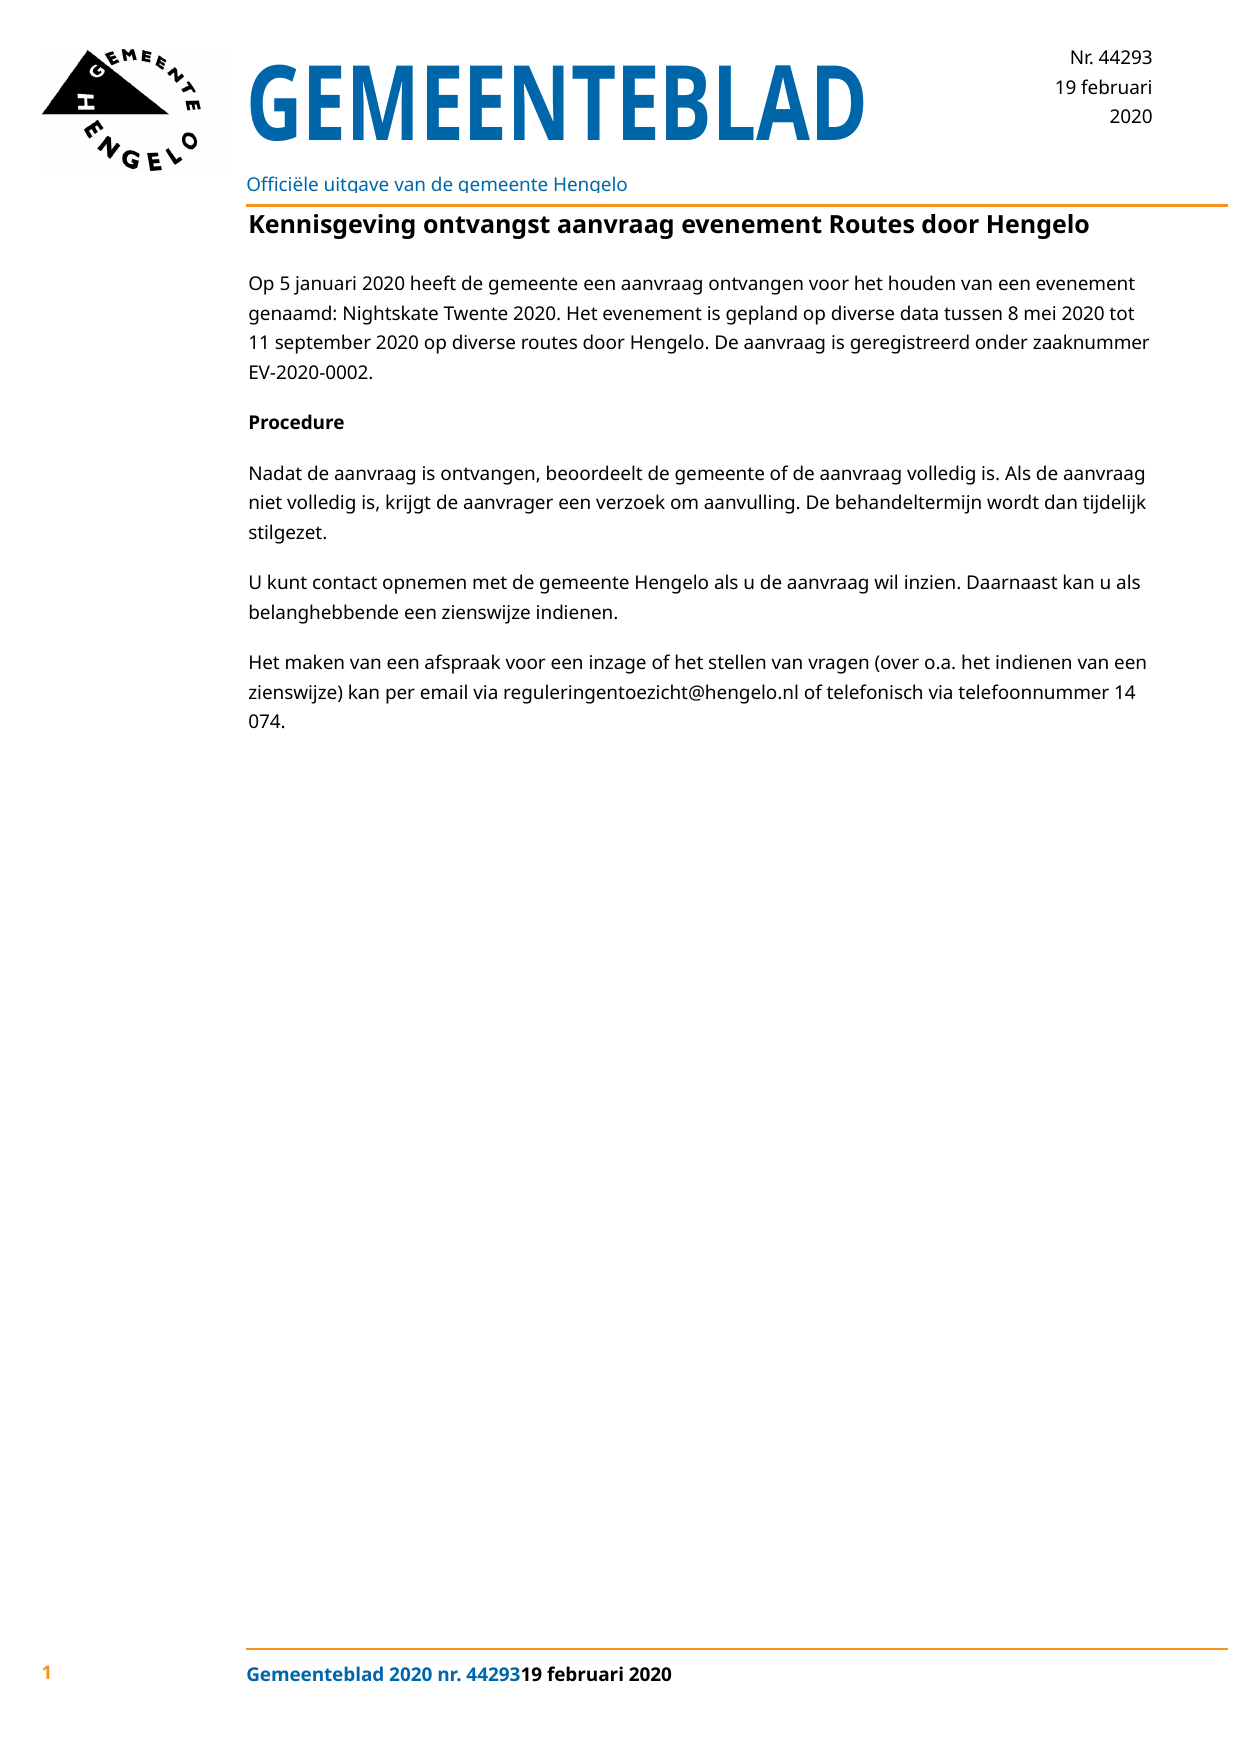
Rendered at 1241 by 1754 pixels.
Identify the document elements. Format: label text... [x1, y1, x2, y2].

text Op 5 januari 2020 heeft de gemeente een aanvraag ontvangen voor het houden van een evenement genaamd: Nightskate Twente 2020. Het evenement is gepland op diverse data tussen 8 mei 2020 tot 11 september 2020 op diverse routes door Hengelo. De aanvraag is geregistreerd onder zaaknummer EV-2020-0002. [248, 270, 1152, 385]
text U kunt contact opnemen met de gemeente Hengelo als u de aanvraag wil inzien. Daarnaast kan u als belanghebbende een zienswijze indienen. [248, 569, 1152, 625]
text Nadat de aanvraag is ontvangen, beoordeelt de gemeente of de aanvraag volledig is. Als de aanvraag niet volledig is, krijgt de aanvrager een verzoek om aanvulling. De behandeltermijn wordt dan tijdelijk stilgezet. [248, 460, 1152, 545]
picture [41, 47, 231, 172]
text Het maken van een afspraak voor een inzage of het stellen van vragen (over o.a. het indienen van een zienswijze) kan per email via reguleringentoezicht@hengelo.nl of telefonisch via telefoonnummer 14 074. [248, 649, 1152, 734]
text Procedure [248, 409, 1152, 435]
text Kennisgeving ontvangst aanvraag evenement Routes door Hengelo [248, 207, 1152, 241]
